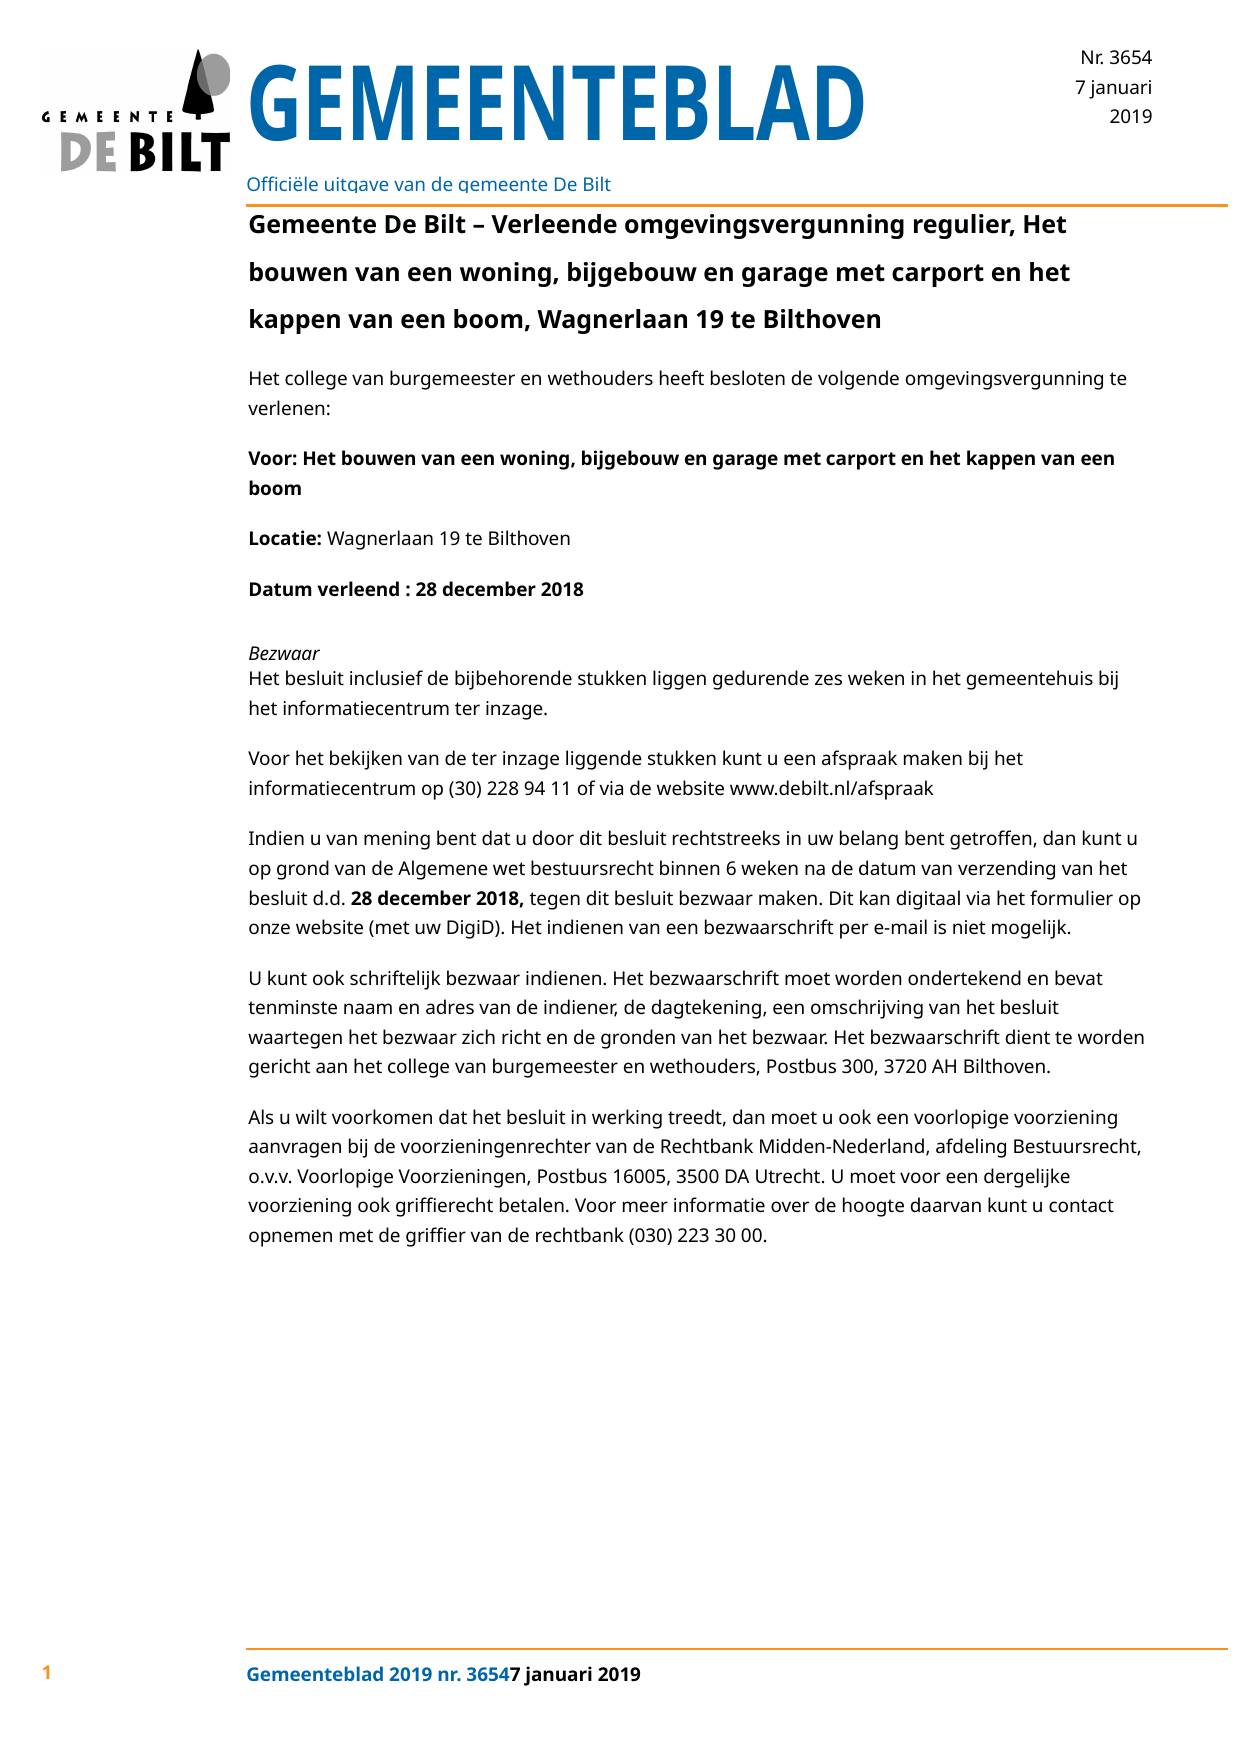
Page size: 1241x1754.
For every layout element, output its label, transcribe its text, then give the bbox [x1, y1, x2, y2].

text Gemeente De Bilt – Verleende omgevingsvergunning regulier, Het bouwen van een woning, bijgebouw en garage met carport en het kappen van een boom, Wagnerlaan 19 te Bilthoven [248, 207, 1152, 336]
text Datum verleend : 28 december 2018 [248, 576, 1152, 602]
text Bezwaar [248, 640, 1152, 666]
text Het college van burgemeester en wethouders heeft besloten de volgende omgevingsvergunning te verlenen: [248, 366, 1152, 421]
text Als u wilt voorkomen dat het besluit in werking treedt, dan moet u ook een voorlopige voorziening aanvragen bij de voorzieningenrechter van de Rechtbank Midden-Nederland, afdeling Bestuursrecht, o.v.v. Voorlopige Voorzieningen, Postbus 16005, 3500 DA Utrecht. U moet voor een dergelijke voorziening ook griffierecht betalen. Voor meer informatie over de hoogte daarvan kunt u contact opnemen met de griffier van de rechtbank (030) 223 30 00. [248, 1104, 1152, 1248]
text Indien u van mening bent dat u door dit besluit rechtstreeks in uw belang bent getroffen, dan kunt u op grond van de Algemene wet bestuursrecht binnen 6 weken na de datum van verzending van het besluit d.d. 28 december 2018, tegen dit besluit bezwaar maken. Dit kan digitaal via het formulier op onze website (met uw DigiD). Het indienen van een bezwaarschrift per e-mail is niet mogelijk. [248, 826, 1152, 940]
text Locatie: Wagnerlaan 19 te Bilthoven [248, 526, 1152, 551]
picture [41, 47, 231, 172]
text Voor: Het bouwen van een woning, bijgebouw en garage met carport en het kappen van een boom [248, 446, 1152, 501]
text U kunt ook schriftelijk bezwaar indienen. Het bezwaarschrift moet worden ondertekend en bevat tenminste naam en adres van de indiener, de dagtekening, een omschrijving van het besluit waartegen het bezwaar zich richt en de gronden van het bezwaar. Het bezwaarschrift dient te worden gericht aan het college van burgemeester en wethouders, Postbus 300, 3720 AH Bilthoven. [248, 965, 1152, 1079]
text Voor het bekijken van de ter inzage liggende stukken kunt u een afspraak maken bij het informatiecentrum op (30) 228 94 11 of via de website www.debilt.nl/afspraak [248, 746, 1152, 801]
text Het besluit inclusief de bijbehorende stukken liggen gedurende zes weken in het gemeentehuis bij het informatiecentrum ter inzage. [248, 666, 1152, 721]
